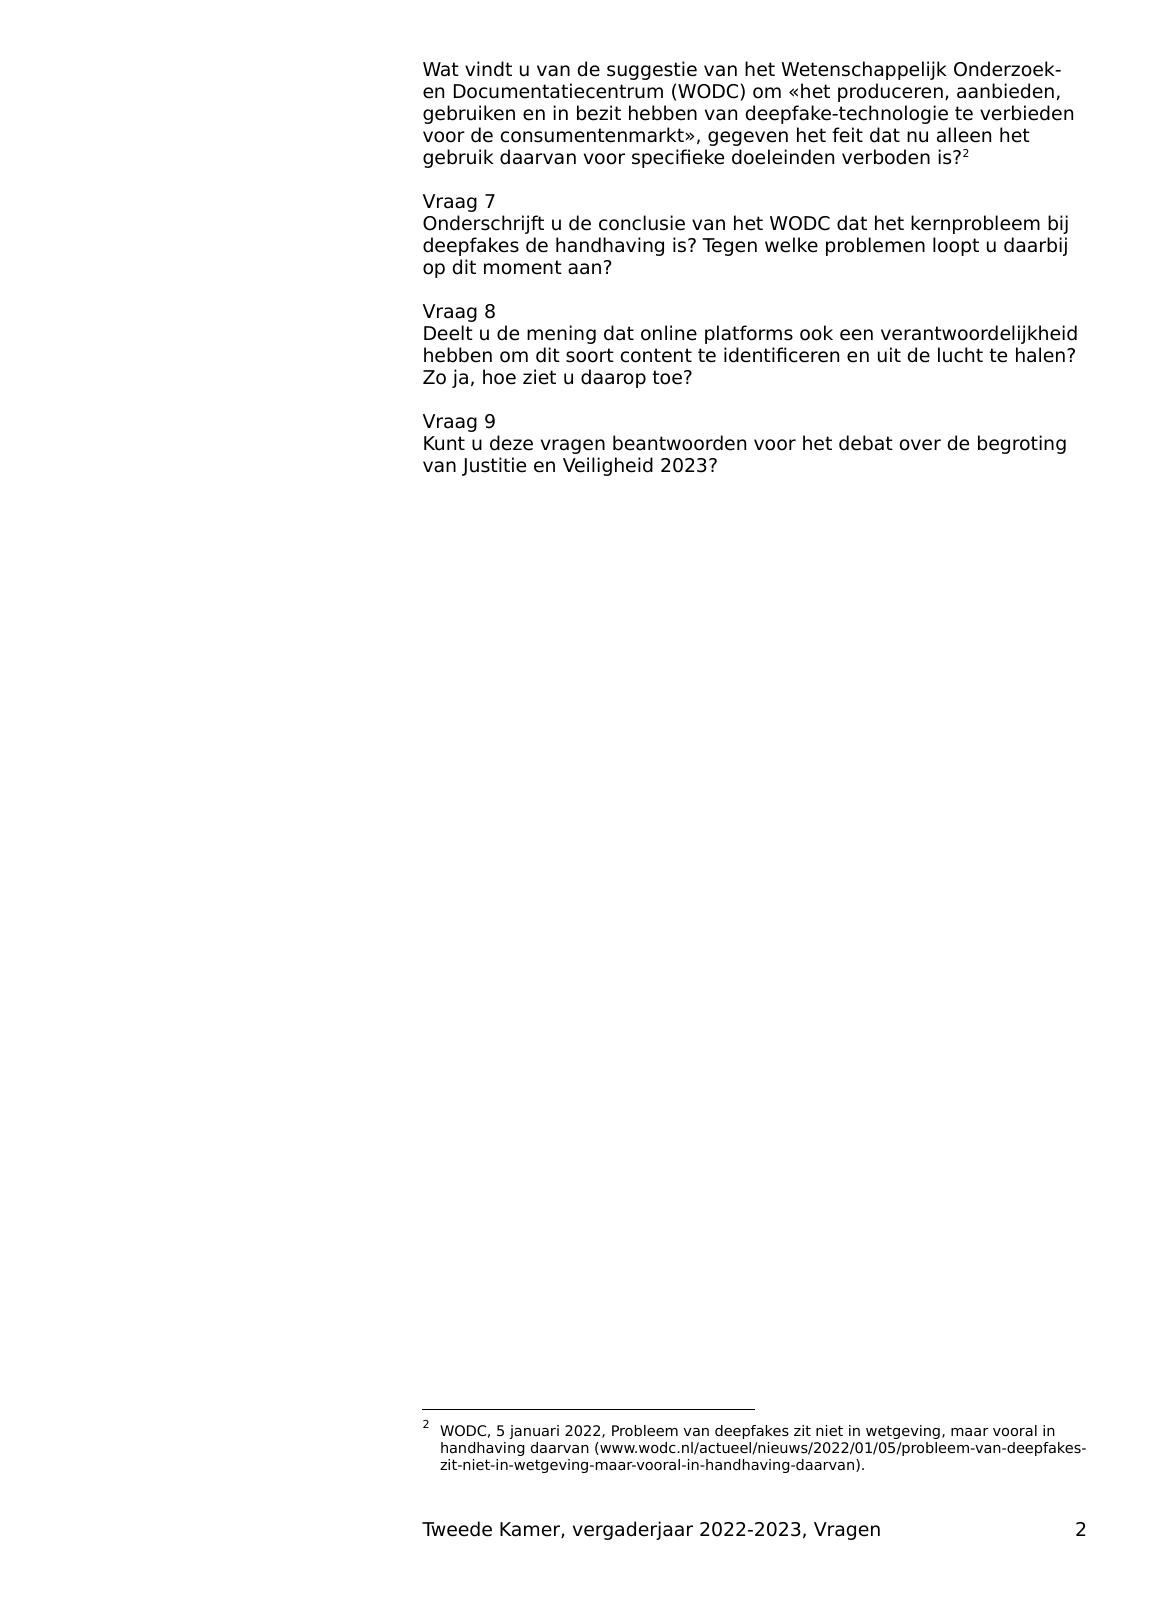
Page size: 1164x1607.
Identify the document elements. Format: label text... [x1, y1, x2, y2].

text WODC, 5 januari 2022, Probleem van deepfakes zit niet in wetgeving, maar vooral in handhaving daarvan (www.wodc.nl/actueel/nieuws/2022/01/05/probleem-van-deepfakes-zit-niet-in-wetgeving-maar-vooral-in-handhaving-daarvan). [422, 1418, 1087, 1474]
text Vraag 9 [422, 411, 1087, 433]
text Vraag 7 [422, 191, 1087, 213]
text Kunt u deze vragen beantwoorden voor het debat over de begroting van Justitie en Veiligheid 2023? [422, 433, 1087, 477]
text Deelt u de mening dat online platforms ook een verantwoordelijkheid hebben om dit soort content te identificeren en uit de lucht te halen? Zo ja, hoe ziet u daarop toe? [422, 323, 1087, 389]
text Wat vindt u van de suggestie van het Wetenschappelijk Onderzoek- en Documentatiecentrum (WODC) om «het produceren, aanbieden, gebruiken en in bezit hebben van deepfake-technologie te verbieden voor de consumentenmarkt», gegeven het feit dat nu alleen het gebruik daarvan voor specifieke doeleinden verboden is? [422, 59, 1087, 169]
text Vraag 8 [422, 301, 1087, 323]
text Onderschrijft u de conclusie van het WODC dat het kernprobleem bij deepfakes de handhaving is? Tegen welke problemen loopt u daarbij op dit moment aan? [422, 213, 1087, 279]
